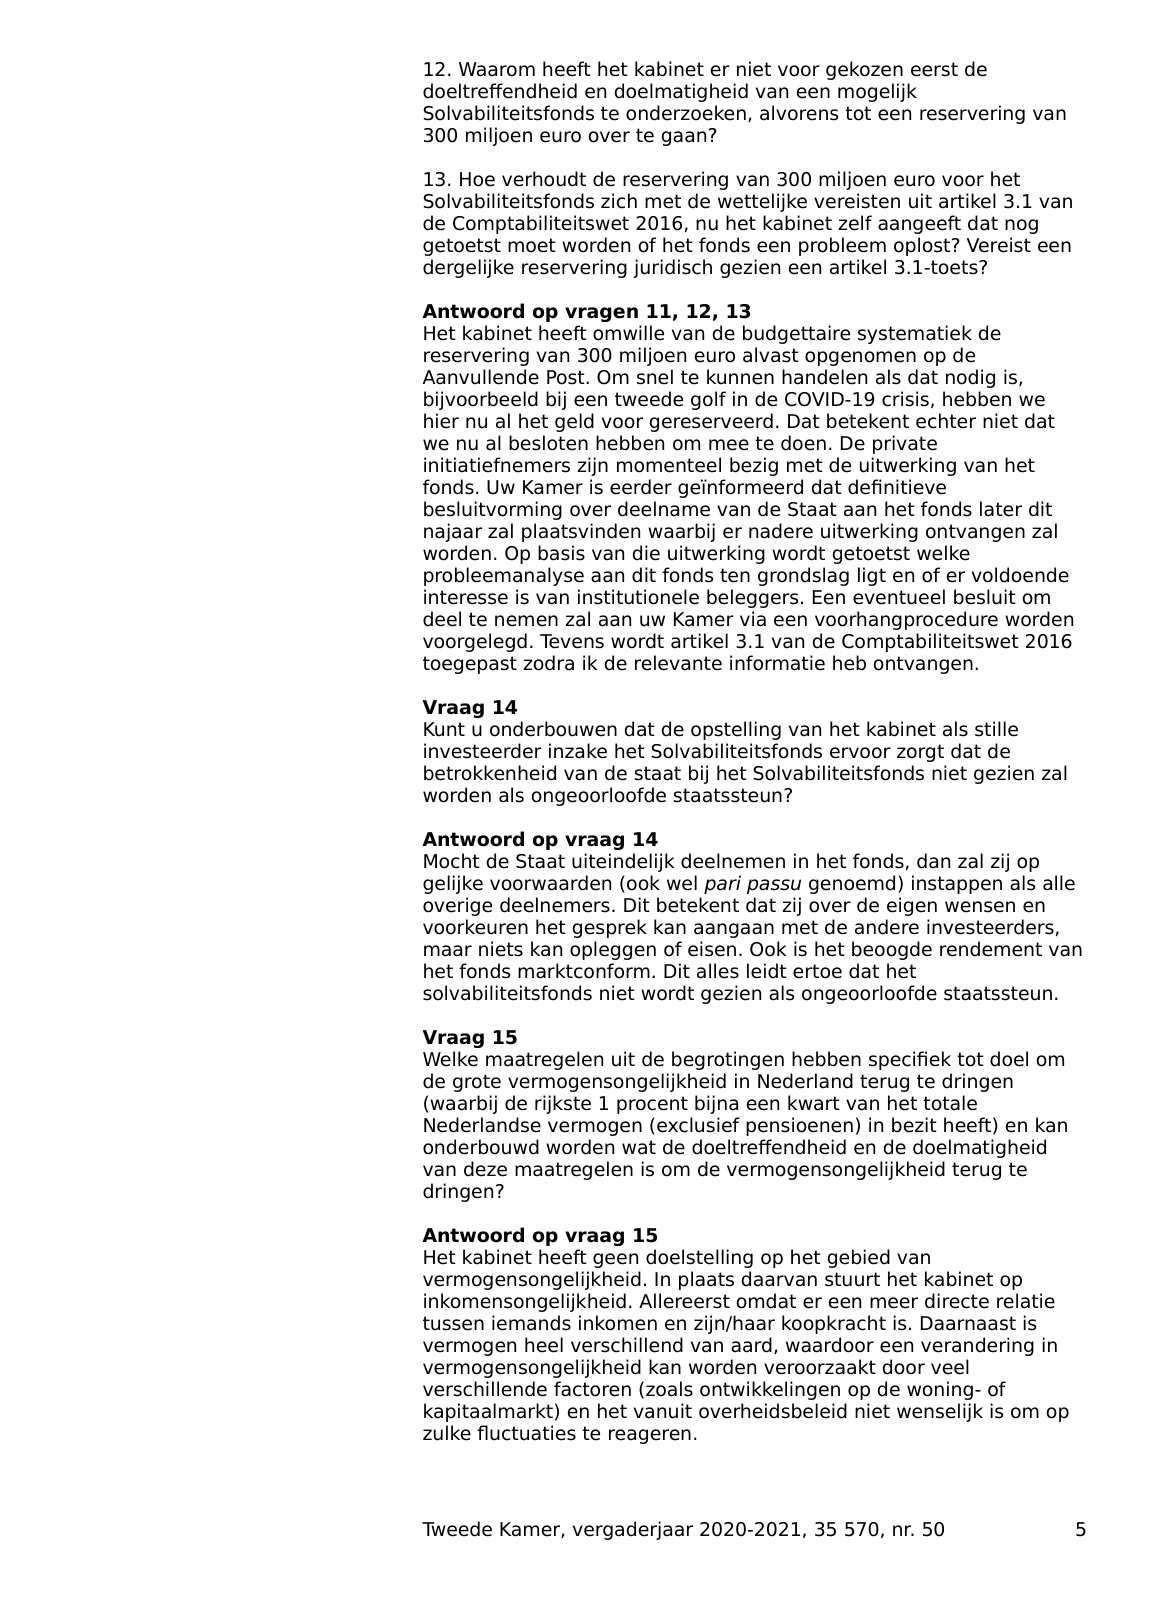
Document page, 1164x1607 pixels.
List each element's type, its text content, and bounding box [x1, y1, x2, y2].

text Het kabinet heeft omwille van de budgettaire systematiek de reservering van 300 miljoen euro alvast opgenomen op de Aanvullende Post. Om snel te kunnen handelen als dat nodig is, bijvoorbeeld bij een tweede golf in de COVID-19 crisis, hebben we hier nu al het geld voor gereserveerd. Dat betekent echter niet dat we nu al besloten hebben om mee te doen. De private initiatiefnemers zijn momenteel bezig met de uitwerking van het fonds. Uw Kamer is eerder geïnformeerd dat definitieve besluitvorming over deelname van de Staat aan het fonds later dit najaar zal plaatsvinden waarbij er nadere uitwerking ontvangen zal worden. Op basis van die uitwerking wordt getoetst welke probleemanalyse aan dit fonds ten grondslag ligt en of er voldoende interesse is van institutionele beleggers. Een eventueel besluit om deel te nemen zal aan uw Kamer via een voorhangprocedure worden voorgelegd. Tevens wordt artikel 3.1 van de Comptabiliteitswet 2016 toegepast zodra ik de relevante informatie heb ontvangen. [422, 323, 1087, 675]
text Kunt u onderbouwen dat de opstelling van het kabinet als stille investeerder inzake het Solvabiliteitsfonds ervoor zorgt dat de betrokkenheid van de staat bij het Solvabiliteitsfonds niet gezien zal worden als ongeoorloofde staatssteun? [422, 719, 1087, 807]
text Vraag 15 [422, 1027, 1087, 1049]
text 12. Waarom heeft het kabinet er niet voor gekozen eerst de doeltreffendheid en doelmatigheid van een mogelijk Solvabiliteitsfonds te onderzoeken, alvorens tot een reservering van 300 miljoen euro over te gaan? [422, 59, 1087, 147]
text 13. Hoe verhoudt de reservering van 300 miljoen euro voor het Solvabiliteitsfonds zich met de wettelijke vereisten uit artikel 3.1 van de Comptabiliteitswet 2016, nu het kabinet zelf aangeeft dat nog getoetst moet worden of het fonds een probleem oplost? Vereist een dergelijke reservering juridisch gezien een artikel 3.1-toets? [422, 169, 1087, 279]
text Mocht de Staat uiteindelijk deelnemen in het fonds, dan zal zij op gelijke voorwaarden (ook wel pari passu genoemd) instappen als alle overige deelnemers. Dit betekent dat zij over de eigen wensen en voorkeuren het gesprek kan aangaan met de andere investeerders, maar niets kan opleggen of eisen. Ook is het beoogde rendement van het fonds marktconform. Dit alles leidt ertoe dat het solvabiliteitsfonds niet wordt gezien als ongeoorloofde staatssteun. [422, 851, 1087, 1005]
text Antwoord op vraag 14 [422, 829, 1087, 851]
text Vraag 14 [422, 697, 1087, 719]
text Het kabinet heeft geen doelstelling op het gebied van vermogensongelijkheid. In plaats daarvan stuurt het kabinet op inkomensongelijkheid. Allereerst omdat er een meer directe relatie tussen iemands inkomen en zijn/haar koopkracht is. Daarnaast is vermogen heel verschillend van aard, waardoor een verandering in vermogensongelijkheid kan worden veroorzaakt door veel verschillende factoren (zoals ontwikkelingen op de woning- of kapitaalmarkt) en het vanuit overheidsbeleid niet wenselijk is om op zulke fluctuaties te reageren. [422, 1247, 1087, 1445]
text Antwoord op vragen 11, 12, 13 [422, 301, 1087, 323]
text Welke maatregelen uit de begrotingen hebben specifiek tot doel om de grote vermogensongelijkheid in Nederland terug te dringen (waarbij de rijkste 1 procent bijna een kwart van het totale Nederlandse vermogen (exclusief pensioenen) in bezit heeft) en kan onderbouwd worden wat de doeltreffendheid en de doelmatigheid van deze maatregelen is om de vermogensongelijkheid terug te dringen? [422, 1049, 1087, 1203]
text Antwoord op vraag 15 [422, 1225, 1087, 1247]
